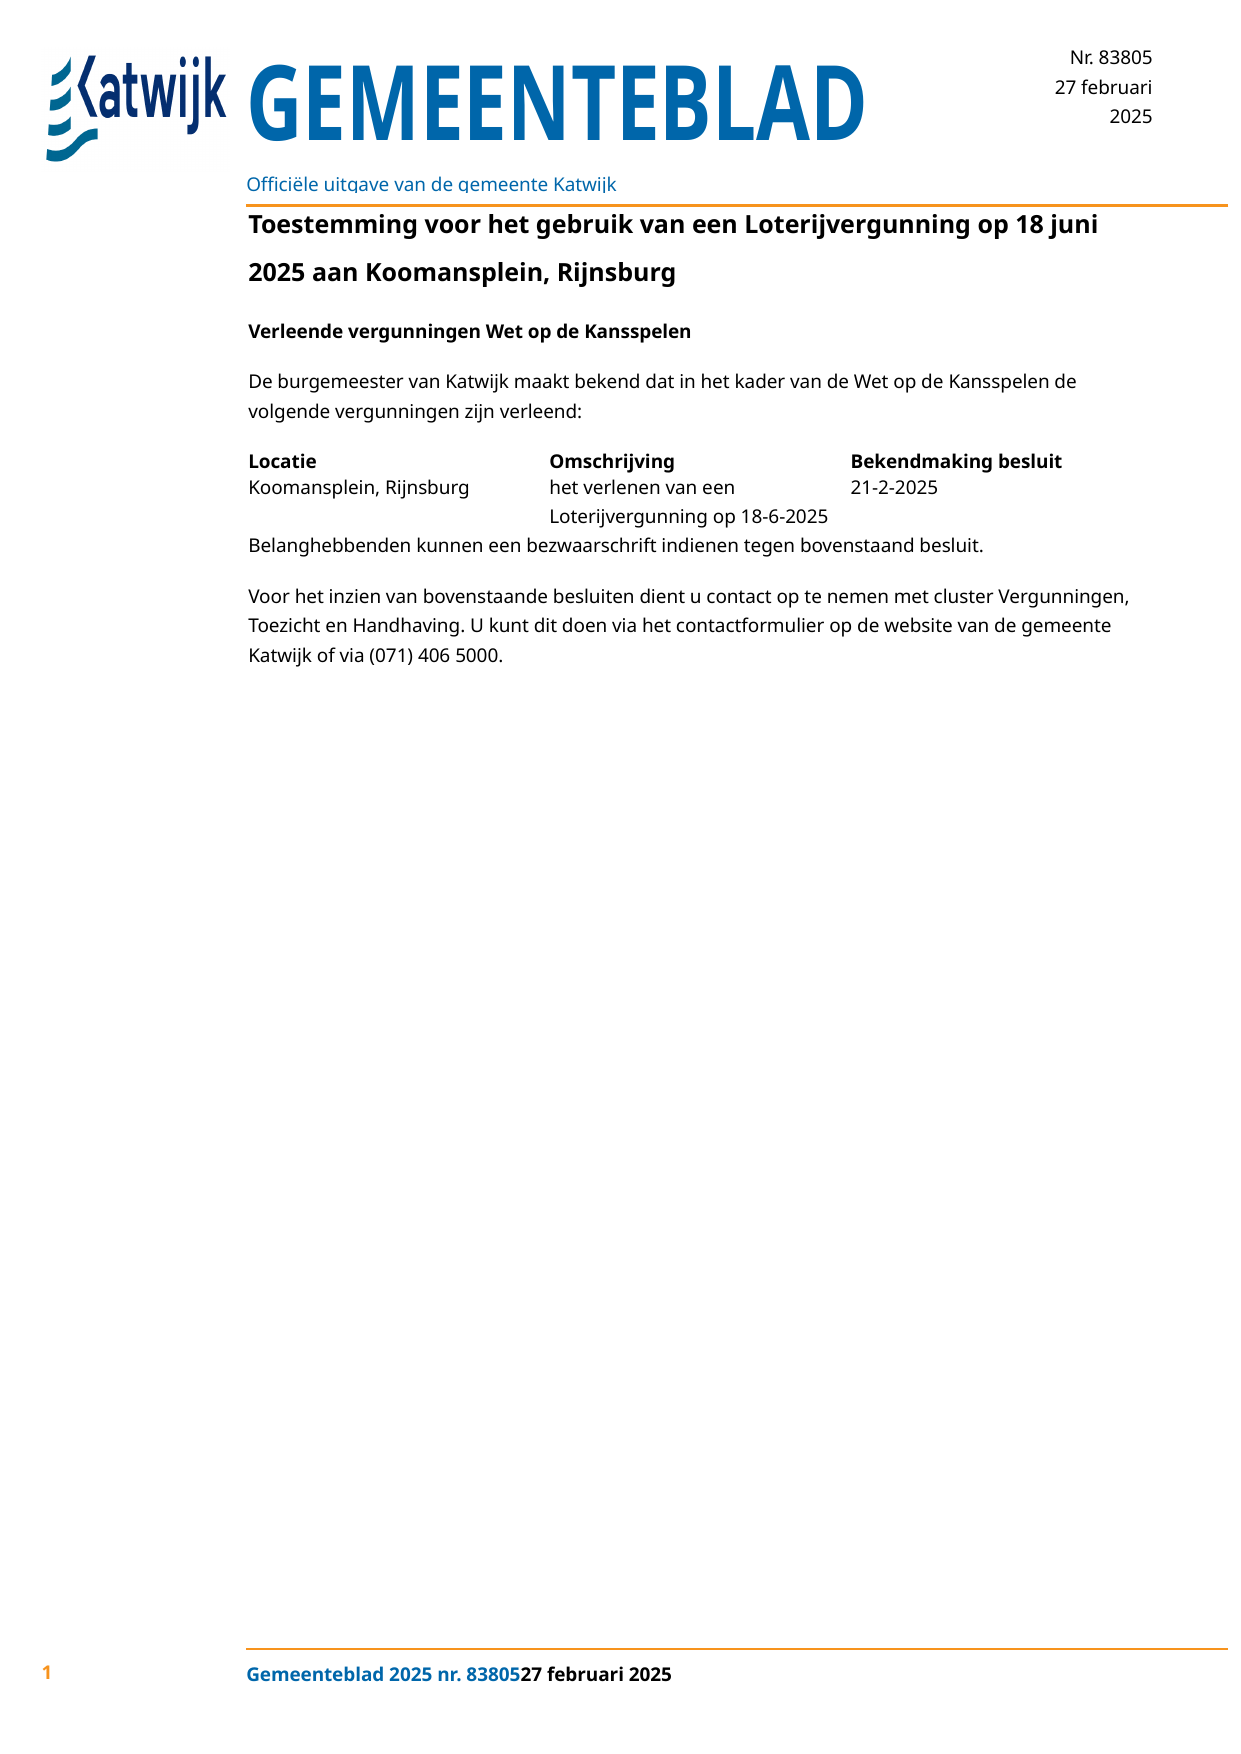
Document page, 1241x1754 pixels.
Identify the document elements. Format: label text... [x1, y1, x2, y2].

text De burgemeester van Katwijk maakt bekend dat in het kader van de Wet op de Kansspelen de volgende vergunningen zijn verleend: [248, 368, 1152, 424]
picture [41, 47, 231, 172]
table_header Bekendmaking besluit [850, 449, 1152, 474]
table_cell 21-2-2025 [850, 474, 1152, 529]
table_header Locatie [248, 449, 549, 474]
text Voor het inzien van bovenstaande besluiten dient u contact op te nemen met cluster Vergunningen, Toezicht en Handhaving. U kunt dit doen via het contactformulier op de website van de gemeente Katwijk of via (071) 406 5000. [248, 583, 1152, 668]
table_cell Koomansplein, Rijnsburg [248, 474, 549, 529]
text Verleende vergunningen Wet op de Kansspelen [248, 318, 1152, 344]
table_cell het verlenen van een Loterijvergunning op 18-6-2025 [549, 474, 850, 529]
text Belanghebbenden kunnen een bezwaarschrift indienen tegen bovenstaand besluit. [248, 533, 1152, 558]
table_header Omschrijving [549, 449, 850, 474]
text Toestemming voor het gebruik van een Loterijvergunning op 18 juni 2025 aan Koomansplein, Rijnsburg [248, 207, 1152, 288]
